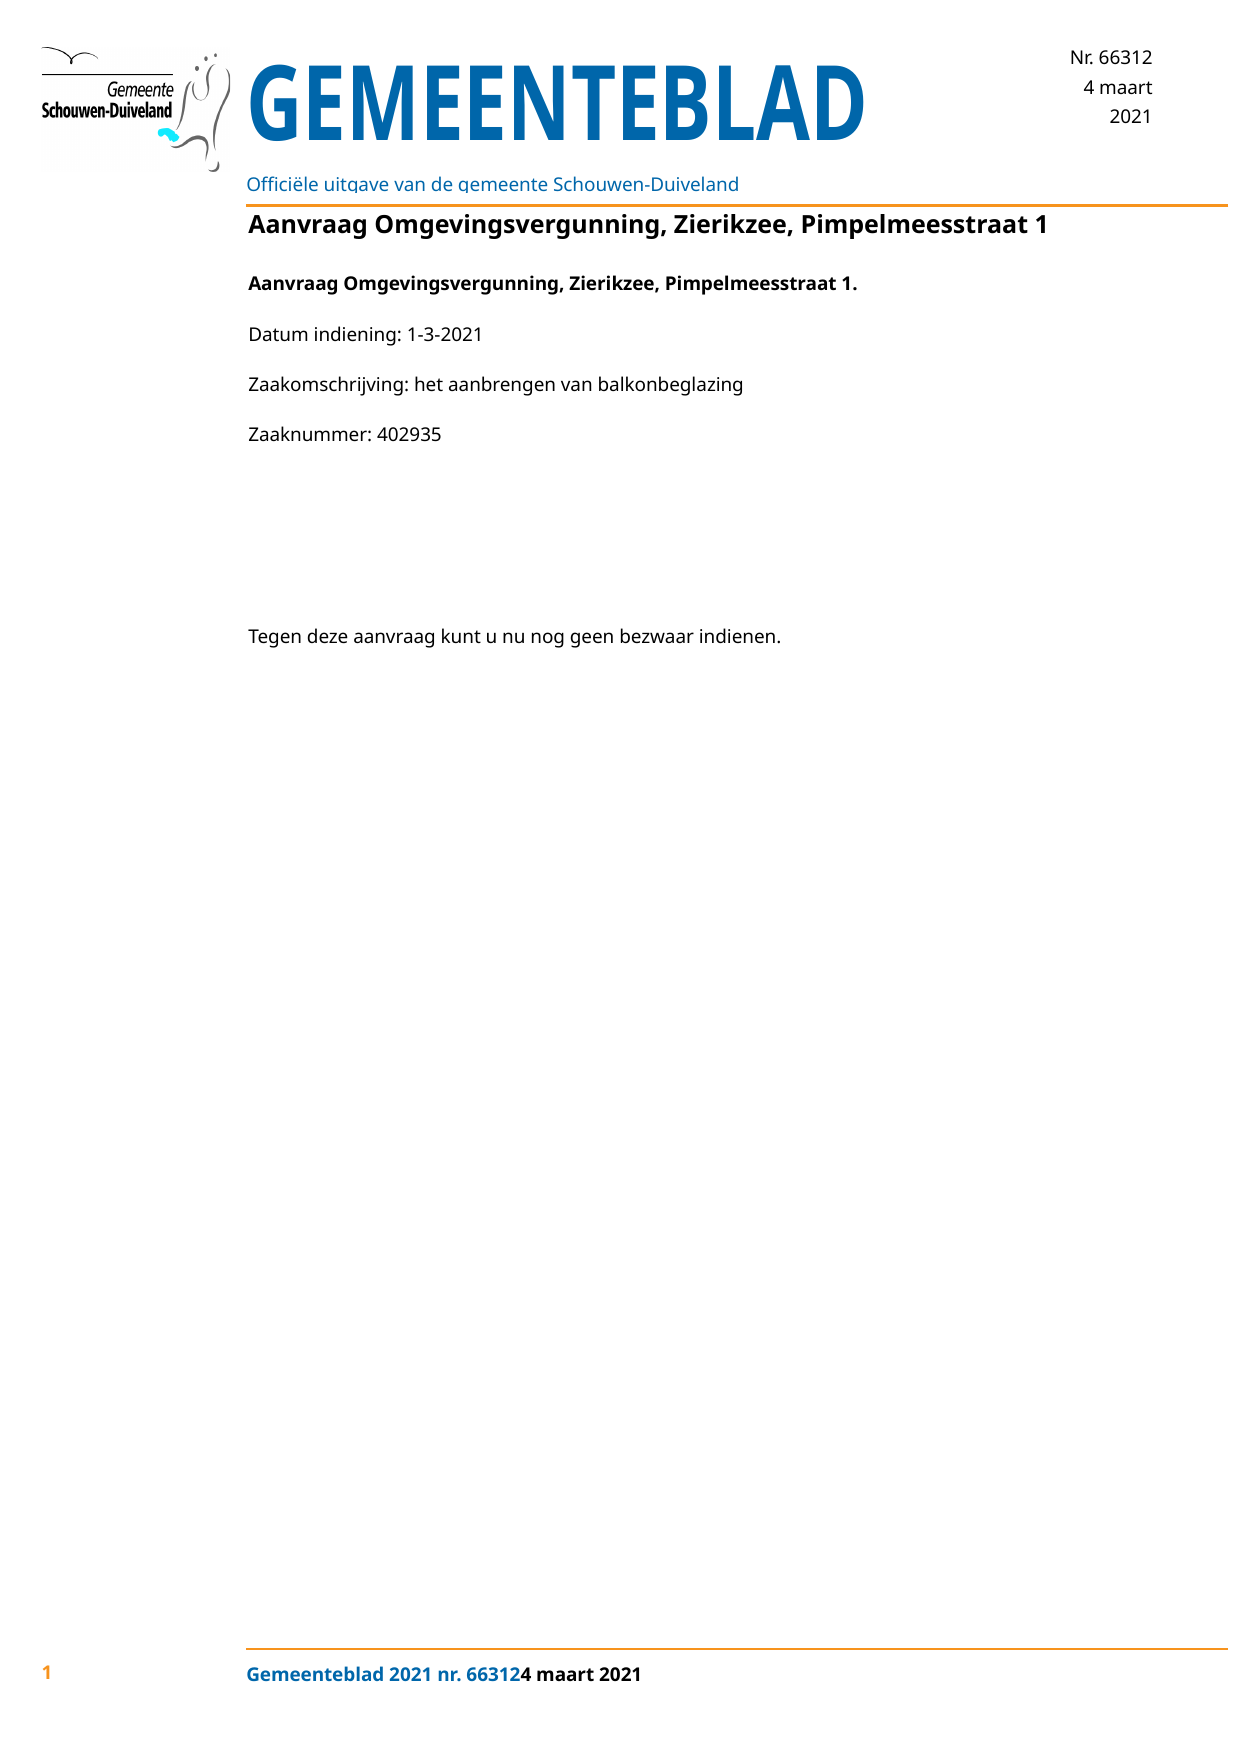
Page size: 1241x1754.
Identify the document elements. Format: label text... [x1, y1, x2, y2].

text Datum indiening: 1-3-2021 [248, 321, 1152, 346]
text Tegen deze aanvraag kunt u nu nog geen bezwaar indienen. [248, 623, 1152, 649]
text Aanvraag Omgevingsvergunning, Zierikzee, Pimpelmeesstraat 1. [248, 270, 1152, 296]
text Zaakomschrijving: het aanbrengen van balkonbeglazing [248, 371, 1152, 397]
text Zaaknummer: 402935 [248, 422, 1152, 447]
picture [41, 47, 231, 172]
text Aanvraag Omgevingsvergunning, Zierikzee, Pimpelmeesstraat 1 [248, 207, 1152, 241]
